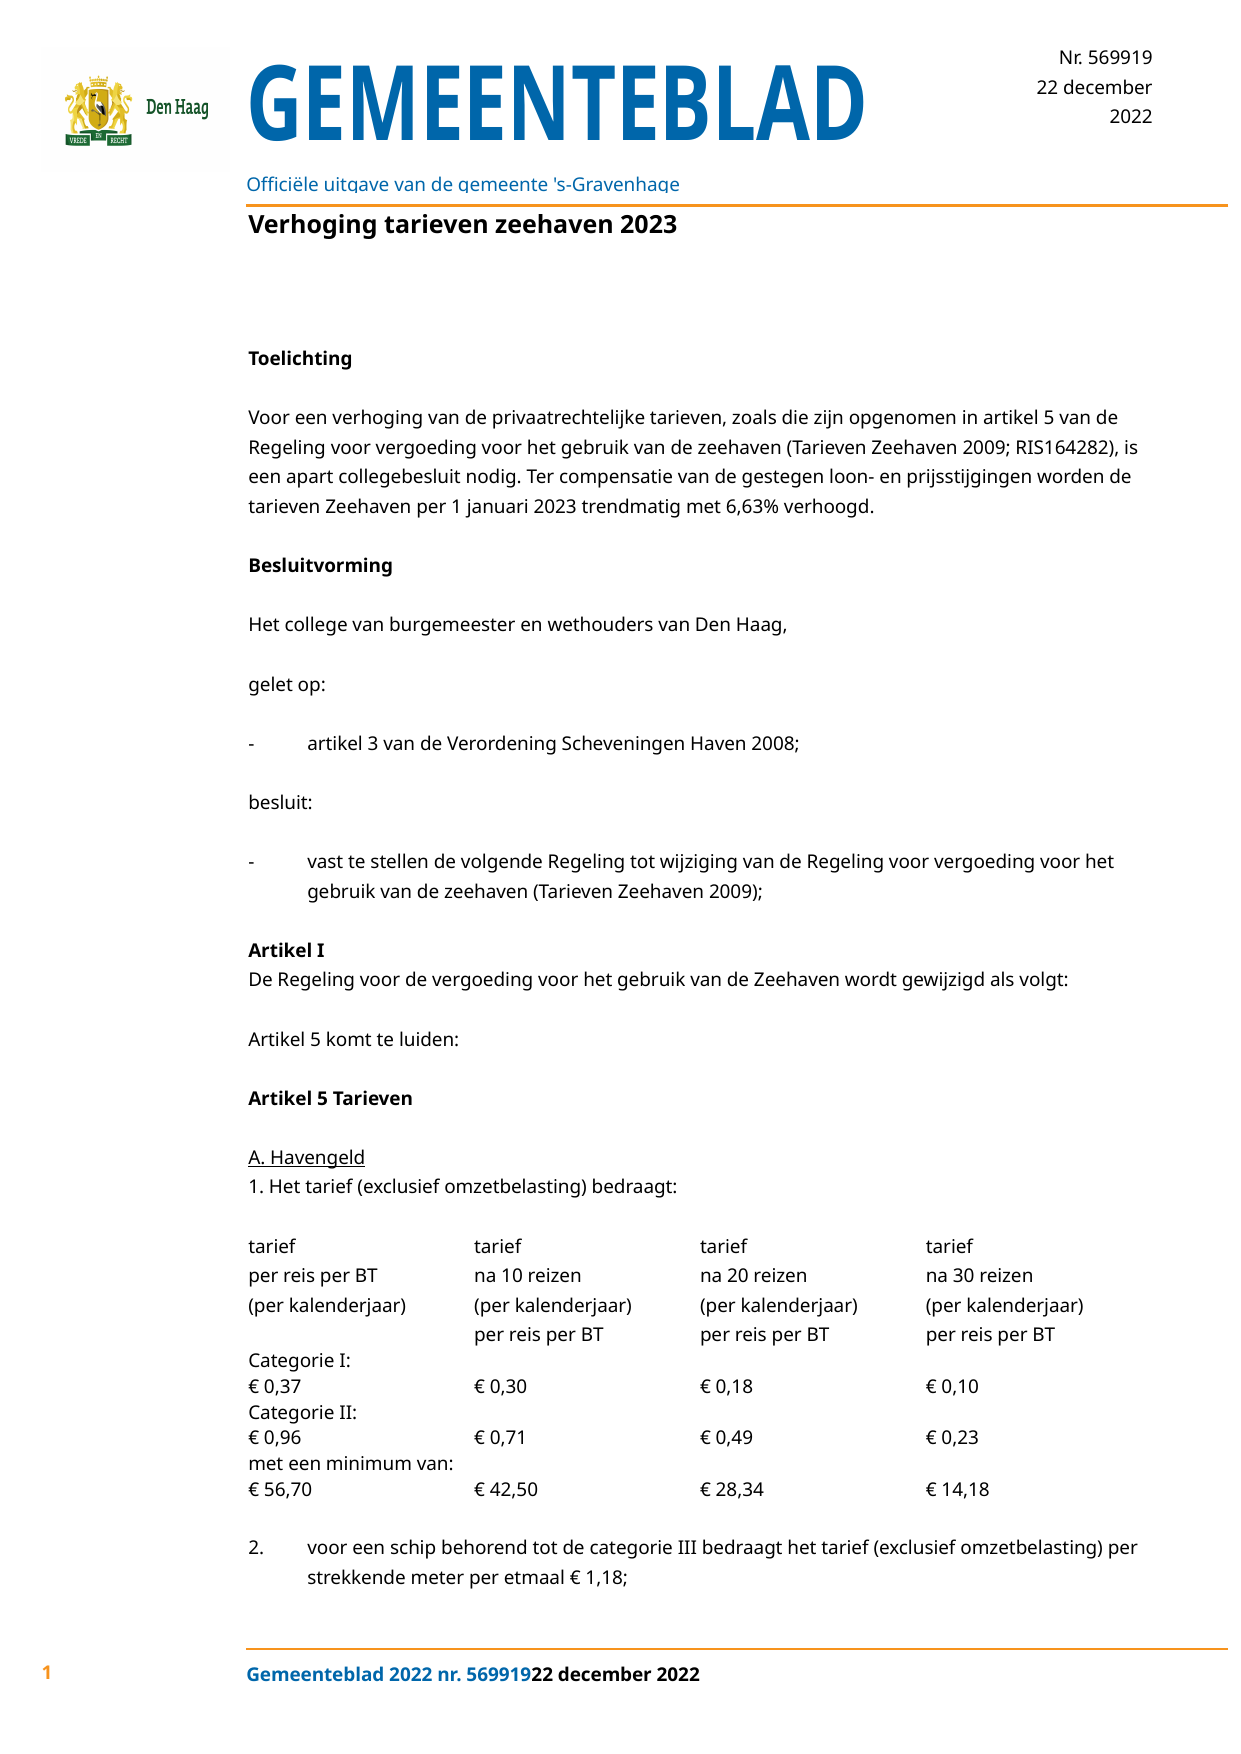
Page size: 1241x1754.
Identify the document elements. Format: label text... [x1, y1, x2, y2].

text Besluitvorming [248, 552, 1152, 578]
text Artikel 5 komt te luiden: [248, 1026, 1152, 1051]
list vast te stellen de volgende Regeling tot wijziging van de Regeling voor vergoeding voor het gebruik van de zeehaven (Tarieven Zeehaven 2009); [248, 848, 1152, 903]
text Verhoging tarieven zeehaven 2023 [248, 207, 1152, 241]
list artikel 3 van de Verordening Scheveningen Haven 2008; [248, 730, 1152, 756]
text De Regeling voor de vergoeding voor het gebruik van de Zeehaven wordt gewijzigd als volgt: [248, 967, 1152, 992]
list voor een schip behorend tot de categorie III bedraagt het tarief (exclusief omzetbelasting) per strekkende meter per etmaal € 1,18; [248, 1534, 1152, 1590]
text gelet op: [248, 671, 1152, 696]
text 1. Het tarief (exclusief omzetbelasting) bedraagt: [248, 1174, 1152, 1199]
table_cell € 0,10 [926, 1373, 1152, 1399]
text besluit: [248, 789, 1152, 815]
table_cell met een minimum van: [248, 1450, 1152, 1476]
table_cell € 56,70 [248, 1476, 474, 1502]
text Toelichting [248, 345, 1152, 371]
table_cell € 0,30 [474, 1373, 700, 1399]
table_cell € 0,71 [474, 1425, 700, 1450]
table_cell Categorie II: [248, 1399, 1152, 1424]
text Artikel I [248, 937, 1152, 963]
table_cell € 42,50 [474, 1476, 700, 1502]
text Het college van burgemeester en wethouders van Den Haag, [248, 612, 1152, 637]
table_header tarief na 30 reizen (per kalenderjaar) per reis per BT [926, 1233, 1152, 1347]
table_cell € 0,18 [700, 1373, 926, 1399]
table_cell € 0,37 [248, 1373, 474, 1399]
picture [41, 47, 231, 172]
table_cell € 28,34 [700, 1476, 926, 1502]
table_cell Categorie I: [248, 1348, 1152, 1373]
text Artikel 5 Tarieven [248, 1085, 1152, 1111]
table_cell € 0,23 [926, 1425, 1152, 1450]
text Voor een verhoging van de privaatrechtelijke tarieven, zoals die zijn opgenomen in artikel 5 van de Regeling voor vergoeding voor het gebruik van de zeehaven (Tarieven Zeehaven 2009; RIS164282), is een apart collegebesluit nodig. Ter compensatie van de gestegen loon- en prijsstijgingen worden de tarieven Zeehaven per 1 januari 2023 trendmatig met 6,63% verhoogd. [248, 404, 1152, 519]
table_cell € 0,49 [700, 1425, 926, 1450]
table_cell € 14,18 [926, 1476, 1152, 1502]
table_header tarief na 20 reizen (per kalenderjaar) per reis per BT [700, 1233, 926, 1347]
table_header tarief na 10 reizen (per kalenderjaar) per reis per BT [474, 1233, 700, 1347]
text A. Havengeld [248, 1144, 1152, 1170]
table_header tarief per reis per BT (per kalenderjaar) [248, 1233, 474, 1347]
table_cell € 0,96 [248, 1425, 474, 1450]
